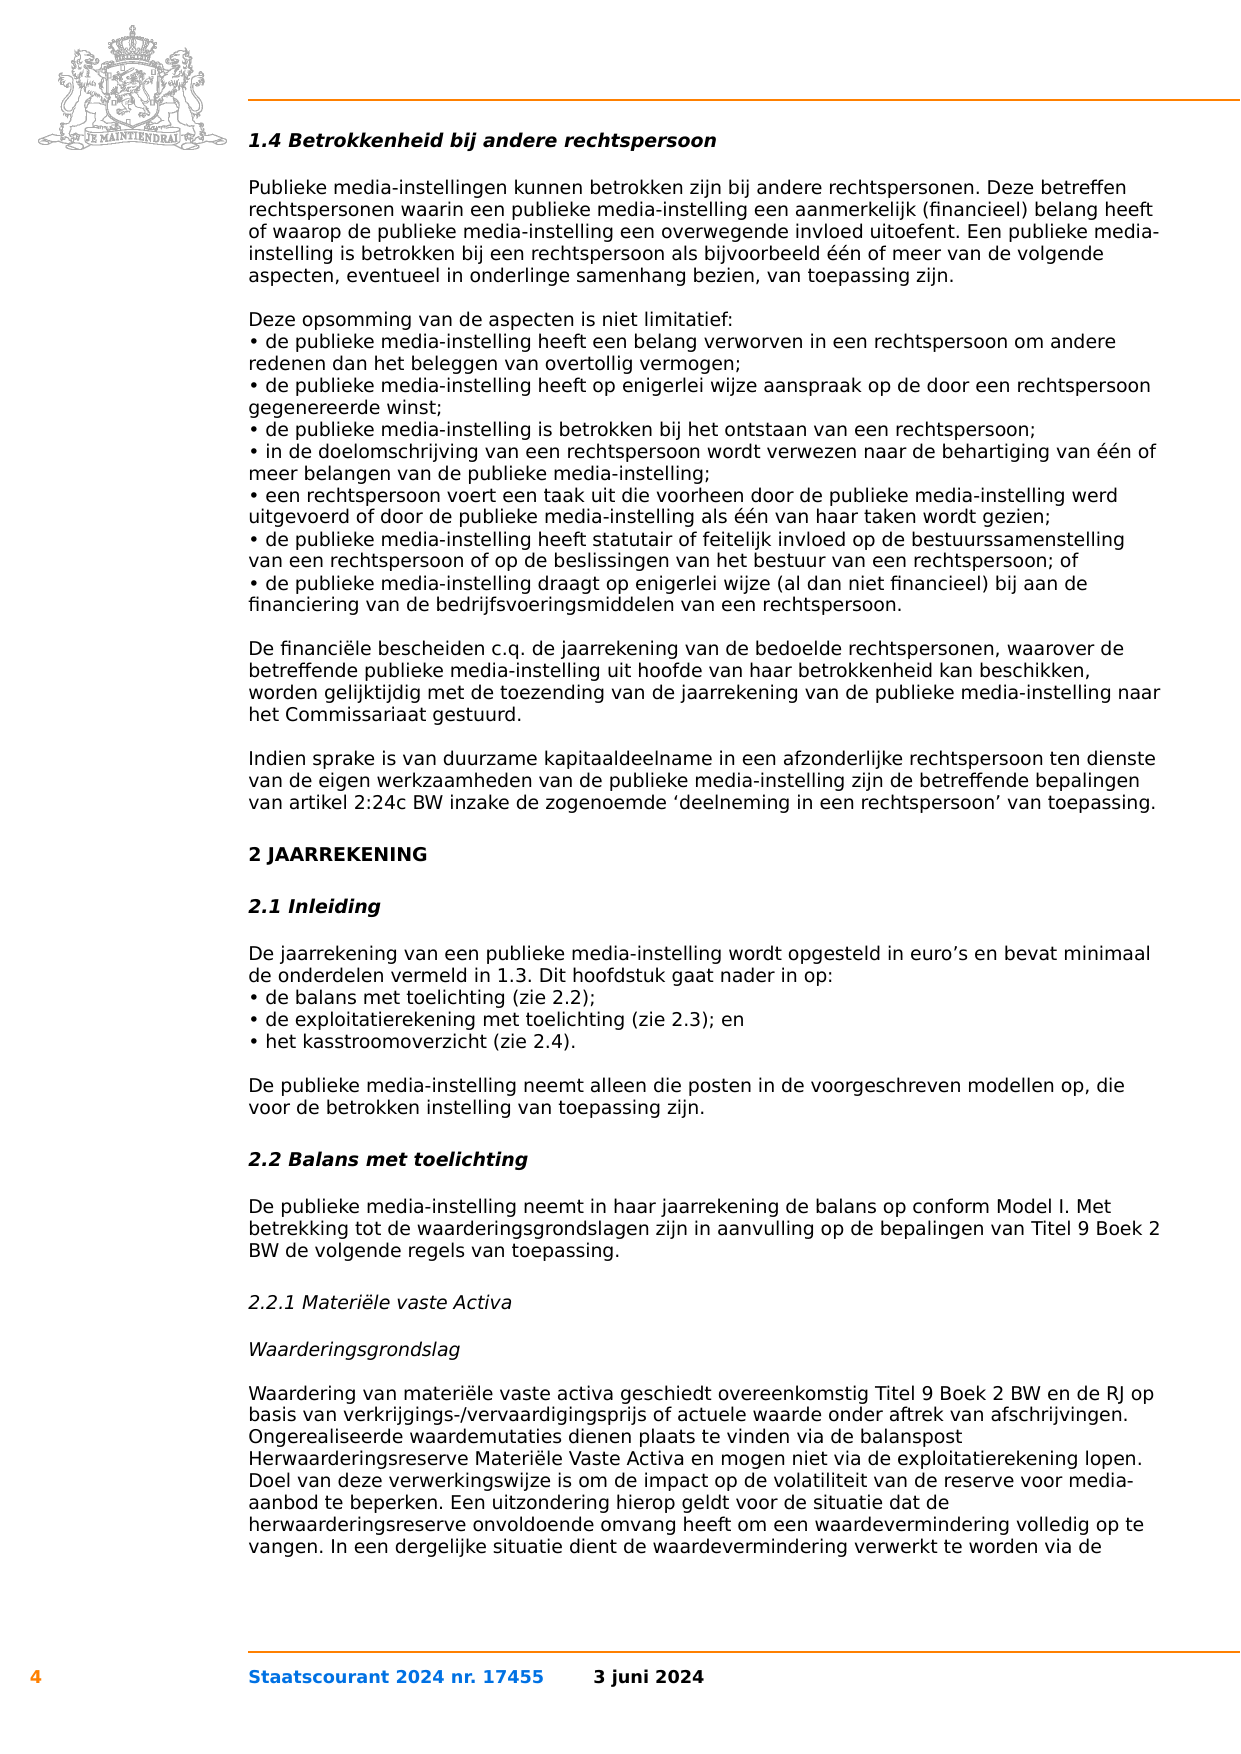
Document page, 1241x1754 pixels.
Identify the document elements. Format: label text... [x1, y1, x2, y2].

subtitle 2.1 Inleiding [248, 896, 1163, 918]
text De jaarrekening van een publieke media-instelling wordt opgesteld in euro’s en bevat minimaal de onderdelen vermeld in 1.3. Dit hoofdstuk gaat nader in op: [248, 943, 1163, 987]
text Deze opsomming van de aspecten is niet limitatief: [248, 309, 1163, 331]
subtitle 1.4 Betrokkenheid bij andere rechtspersoon [248, 130, 1163, 152]
text • de publieke media-instelling draagt op enigerlei wijze (al dan niet financieel) bij aan de financiering van de bedrijfsvoeringsmiddelen van een rechtspersoon. [248, 572, 1163, 616]
subtitle 2.2.1 Materiële vaste Activa [248, 1292, 1163, 1313]
text • de balans met toelichting (zie 2.2); [248, 987, 1163, 1009]
text • in de doelomschrijving van een rechtspersoon wordt verwezen naar de behartiging van één of meer belangen van de publieke media-instelling; [248, 441, 1163, 484]
text • de exploitatierekening met toelichting (zie 2.3); en [248, 1009, 1163, 1031]
subtitle 2.2 Balans met toelichting [248, 1149, 1163, 1171]
text De financiële bescheiden c.q. de jaarrekening van de bedoelde rechtspersonen, waarover de betreffende publieke media-instelling uit hoofde van haar betrokkenheid kan beschikken, worden gelijktijdig met de toezending van de jaarrekening van de publieke media-instelling naar het Commissariaat gestuurd. [248, 638, 1163, 726]
text • de publieke media-instelling heeft statutair of feitelijk invloed op de bestuurssamenstelling van een rechtspersoon of op de beslissingen van het bestuur van een rechtspersoon; of [248, 528, 1163, 572]
subtitle 2 JAARREKENING [248, 844, 1163, 866]
text • de publieke media-instelling is betrokken bij het ontstaan van een rechtspersoon; [248, 418, 1163, 441]
text Publieke media-instellingen kunnen betrokken zijn bij andere rechtspersonen. Deze betreffen rechtspersonen waarin een publieke media-instelling een aanmerkelijk (financieel) belang heeft of waarop de publieke media-instelling een overwegende invloed uitoefent. Een publieke media-instelling is betrokken bij een rechtspersoon als bijvoorbeeld één of meer van de volgende aspecten, eventueel in onderlinge samenhang bezien, van toepassing zijn. [248, 177, 1163, 287]
text • het kasstroomoverzicht (zie 2.4). [248, 1031, 1163, 1053]
text Indien sprake is van duurzame kapitaaldeelname in een afzonderlijke rechtspersoon ten dienste van de eigen werkzaamheden van de publieke media-instelling zijn de betreffende bepalingen van artikel 2:24c BW inzake de zogenoemde ‘deelneming in een rechtspersoon’ van toepassing. [248, 748, 1163, 814]
text • de publieke media-instelling heeft een belang verworven in een rechtspersoon om andere redenen dan het beleggen van overtollig vermogen; [248, 331, 1163, 374]
text • de publieke media-instelling heeft op enigerlei wijze aanspraak op de door een rechtspersoon gegenereerde winst; [248, 374, 1163, 418]
text Waardering van materiële vaste activa geschiedt overeenkomstig Titel 9 Boek 2 BW en de RJ op basis van verkrijgings-/vervaardigingsprijs of actuele waarde onder aftrek van afschrijvingen. Ongerealiseerde waardemutaties dienen plaats te vinden via de balanspost Herwaarderingsreserve Materiële Vaste Activa en mogen niet via de exploitatierekening lopen. Doel van deze verwerkingswijze is om de impact op de volatiliteit van de reserve voor media-aanbod te beperken. Een uitzondering hierop geldt voor de situatie dat de herwaarderingsreserve onvoldoende omvang heeft om een waardevermindering volledig op te vangen. In een dergelijke situatie dient de waardevermindering verwerkt te worden via de [248, 1382, 1163, 1558]
text • een rechtspersoon voert een taak uit die voorheen door de publieke media-instelling werd uitgevoerd of door de publieke media-instelling als één van haar taken wordt gezien; [248, 484, 1163, 528]
subtitle Waarderingsgrondslag [248, 1338, 1163, 1361]
picture [38, 25, 227, 150]
text De publieke media-instelling neemt alleen die posten in de voorgeschreven modellen op, die voor de betrokken instelling van toepassing zijn. [248, 1075, 1163, 1119]
text De publieke media-instelling neemt in haar jaarrekening de balans op conform Model I. Met betrekking tot de waarderingsgrondslagen zijn in aanvulling op de bepalingen van Titel 9 Boek 2 BW de volgende regels van toepassing. [248, 1196, 1163, 1262]
